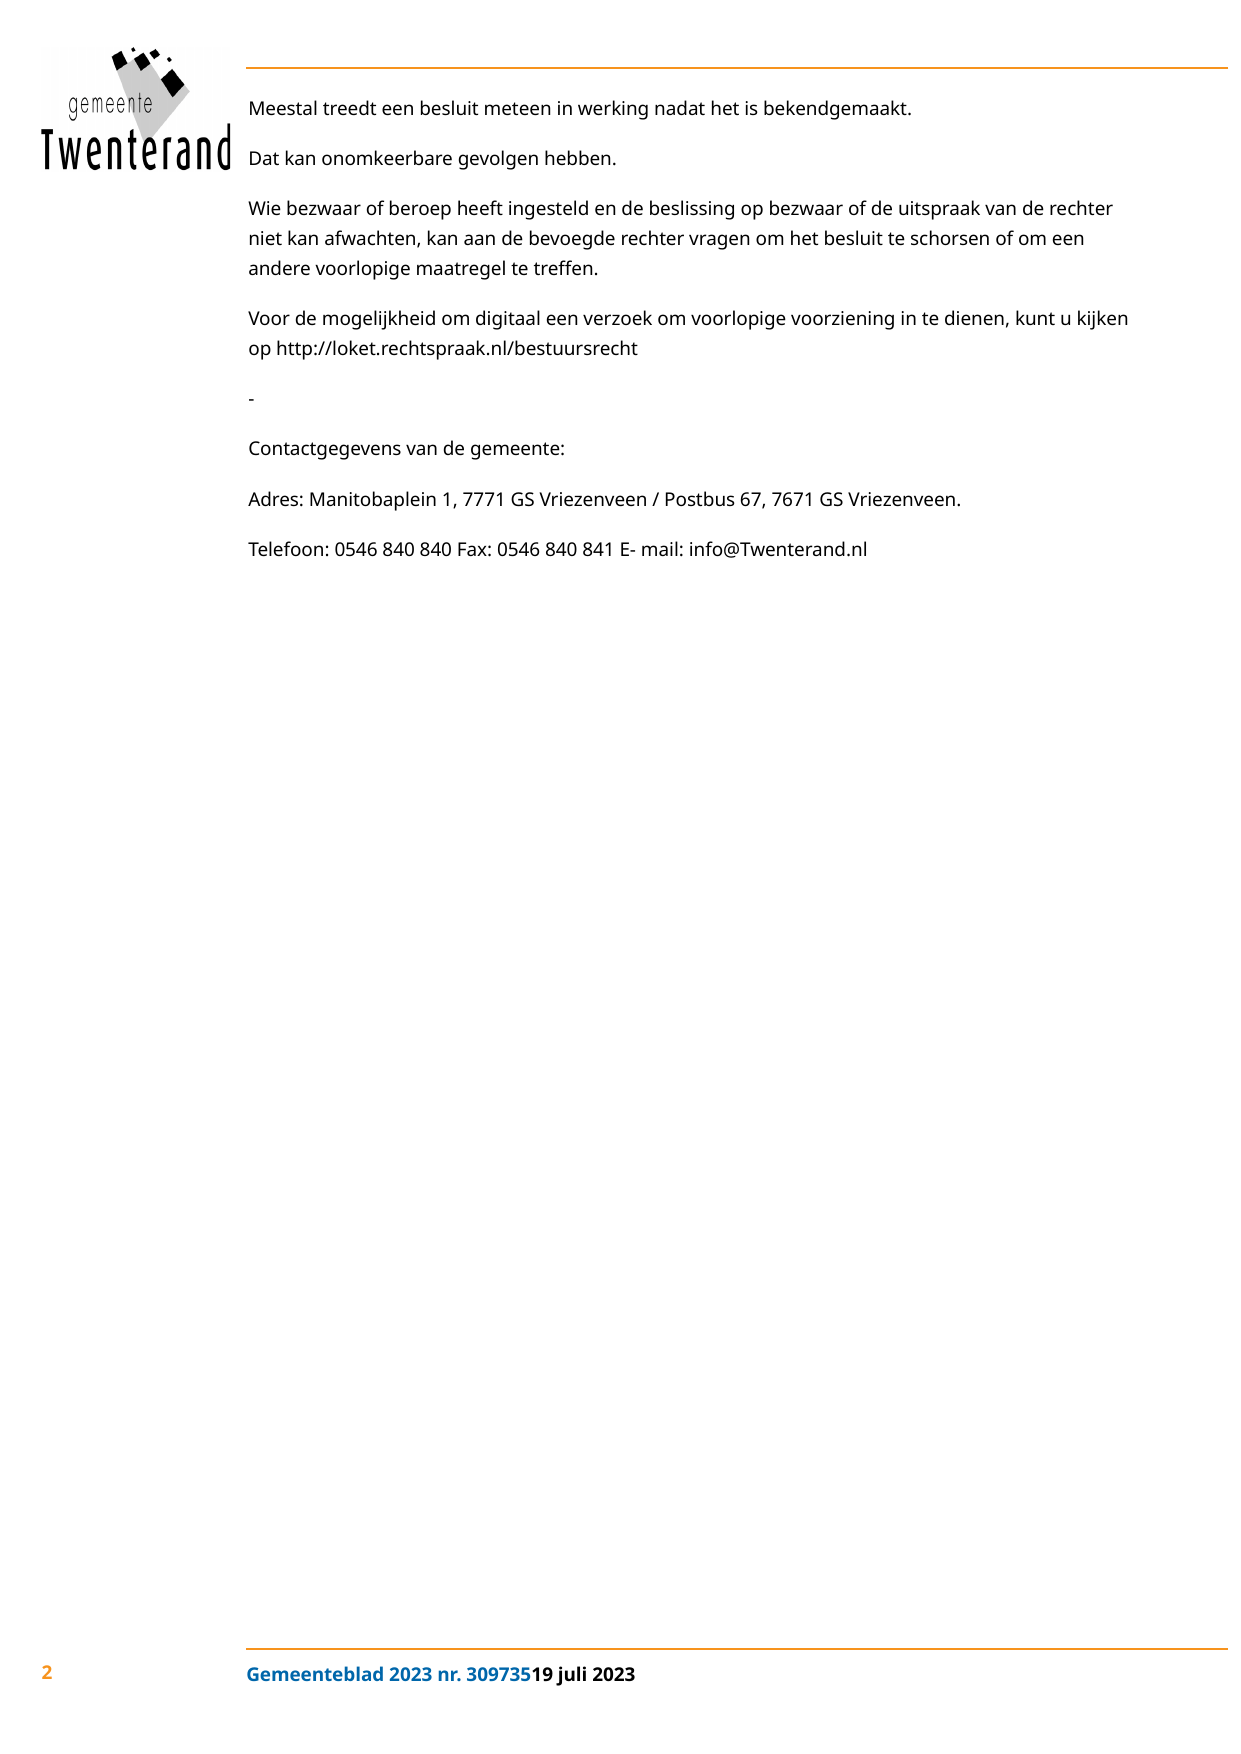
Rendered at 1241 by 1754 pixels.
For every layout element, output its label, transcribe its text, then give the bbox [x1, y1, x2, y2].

text Contactgegevens van de gemeente: [248, 436, 1152, 461]
text Telefoon: 0546 840 840 Fax: 0546 840 841 E- mail: info@Twenterand.nl [248, 536, 1152, 562]
text Adres: Manitobaplein 1, 7771 GS Vriezenveen / Postbus 67, 7671 GS Vriezenveen. [248, 486, 1152, 512]
text Wie bezwaar of beroep heeft ingesteld en de beslissing op bezwaar of de uitspraak van de rechter niet kan afwachten, kan aan de bevoegde rechter vragen om het besluit te schorsen of om een andere voorlopige maatregel te treffen. [248, 196, 1152, 281]
text Meestal treedt een besluit meteen in werking nadat het is bekendgemaakt. [248, 95, 1152, 121]
text Dat kan onomkeerbare gevolgen hebben. [248, 145, 1152, 171]
picture [41, 47, 231, 172]
text - [248, 385, 1152, 411]
text Voor de mogelijkheid om digitaal een verzoek om voorlopige voorziening in te dienen, kunt u kijken op http://loket.rechtspraak.nl/bestuursrecht [248, 305, 1152, 361]
